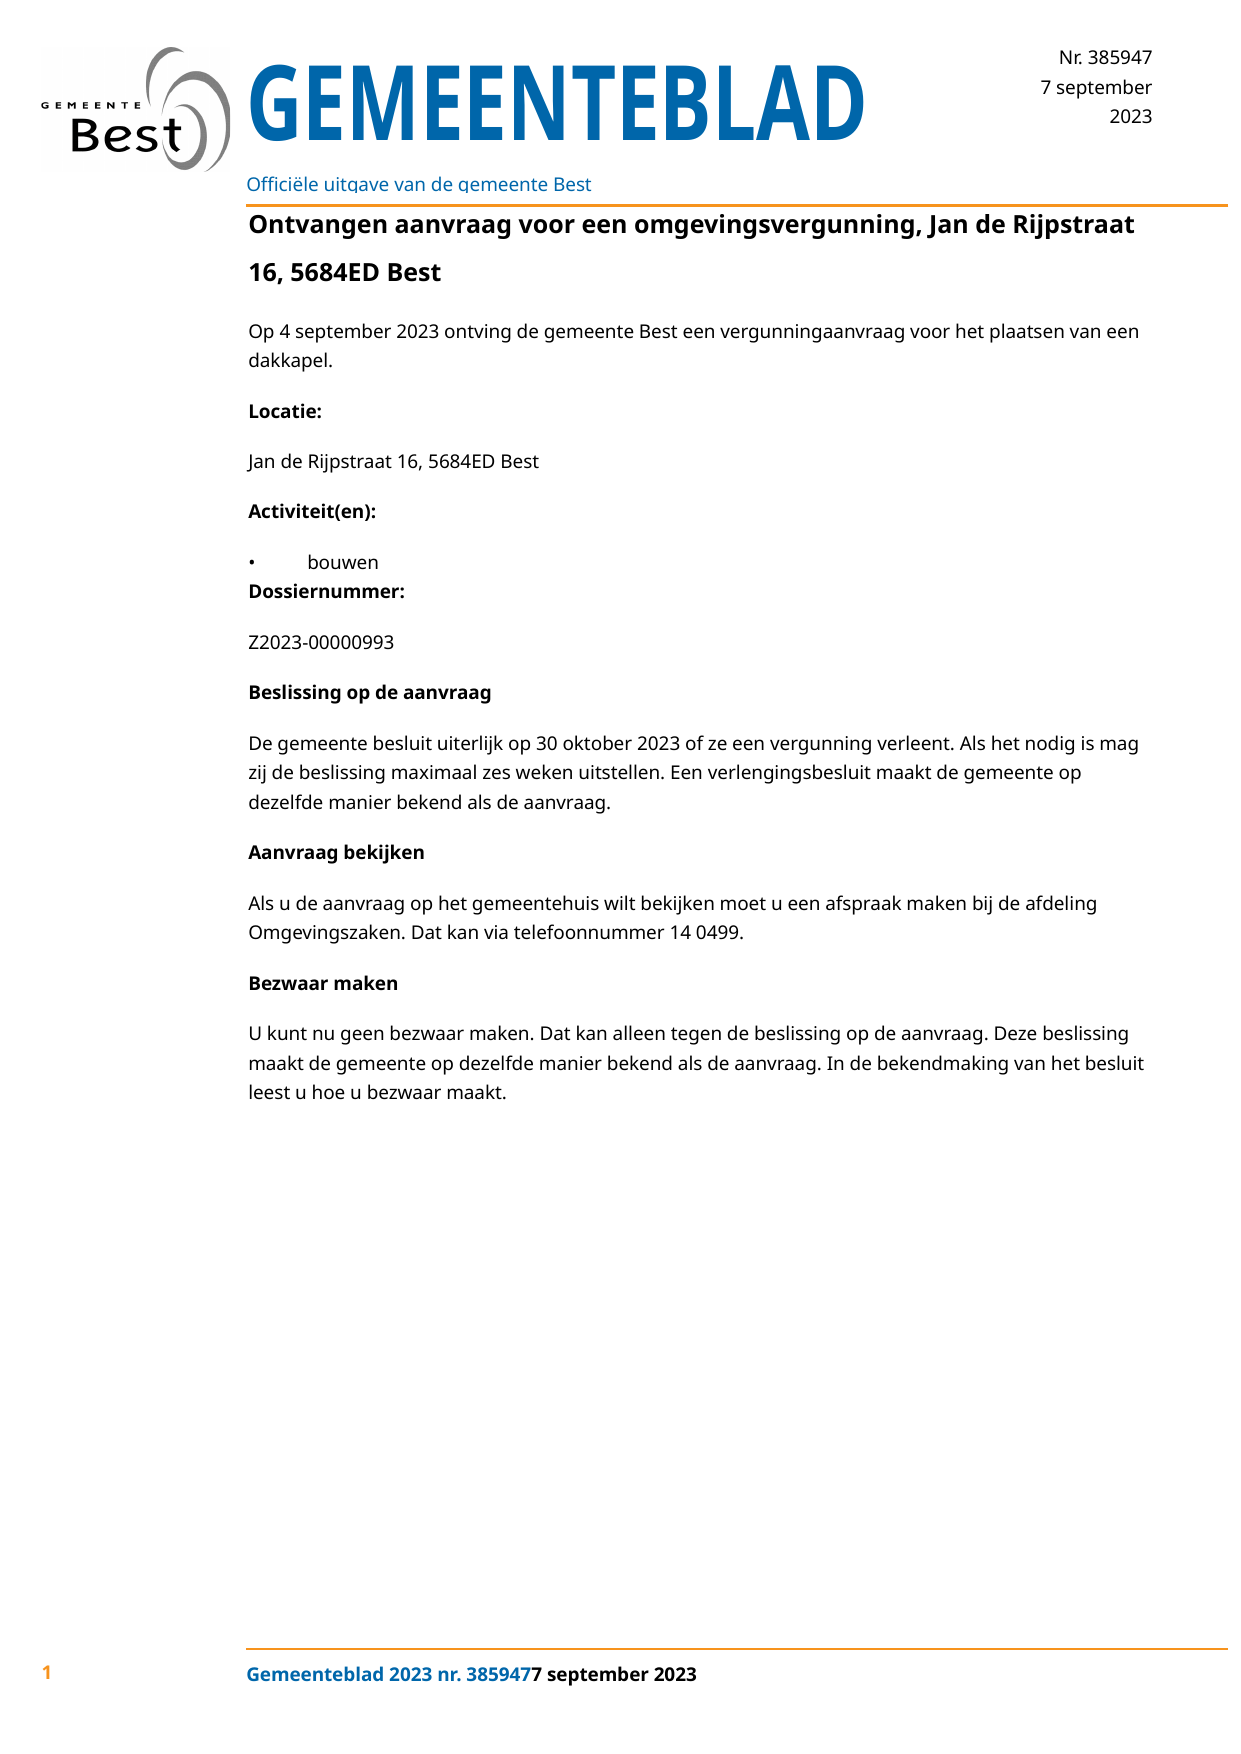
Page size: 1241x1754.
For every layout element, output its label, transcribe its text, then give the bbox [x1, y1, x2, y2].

text Beslissing op de aanvraag [248, 679, 1152, 705]
text U kunt nu geen bezwaar maken. Dat kan alleen tegen de beslissing op de aanvraag. Deze beslissing maakt de gemeente op dezelfde manier bekend als de aanvraag. In de bekendmaking van het besluit leest u hoe u bezwaar maakt. [248, 1020, 1152, 1105]
text Dossiernummer: [248, 579, 1152, 604]
text Als u de aanvraag op het gemeentehuis wilt bekijken moet u een afspraak maken bij de afdeling Omgevingszaken. Dat kan via telefoonnummer 14 0499. [248, 890, 1152, 945]
text Jan de Rijpstraat 16, 5684ED Best [248, 448, 1152, 474]
text Z2023-00000993 [248, 629, 1152, 655]
text Bezwaar maken [248, 970, 1152, 996]
text Locatie: [248, 398, 1152, 424]
text De gemeente besluit uiterlijk op 30 oktober 2023 of ze een vergunning verleent. Als het nodig is mag zij de beslissing maximaal zes weken uitstellen. Een verlengingsbesluit maakt de gemeente op dezelfde manier bekend als de aanvraag. [248, 730, 1152, 815]
list bouwen [248, 549, 1152, 575]
text Aanvraag bekijken [248, 839, 1152, 865]
text Activiteit(en): [248, 499, 1152, 524]
text Ontvangen aanvraag voor een omgevingsvergunning, Jan de Rijpstraat 16, 5684ED Best [248, 207, 1152, 288]
text Op 4 september 2023 ontving de gemeente Best een vergunningaanvraag voor het plaatsen van een dakkapel. [248, 318, 1152, 373]
picture [41, 47, 231, 172]
